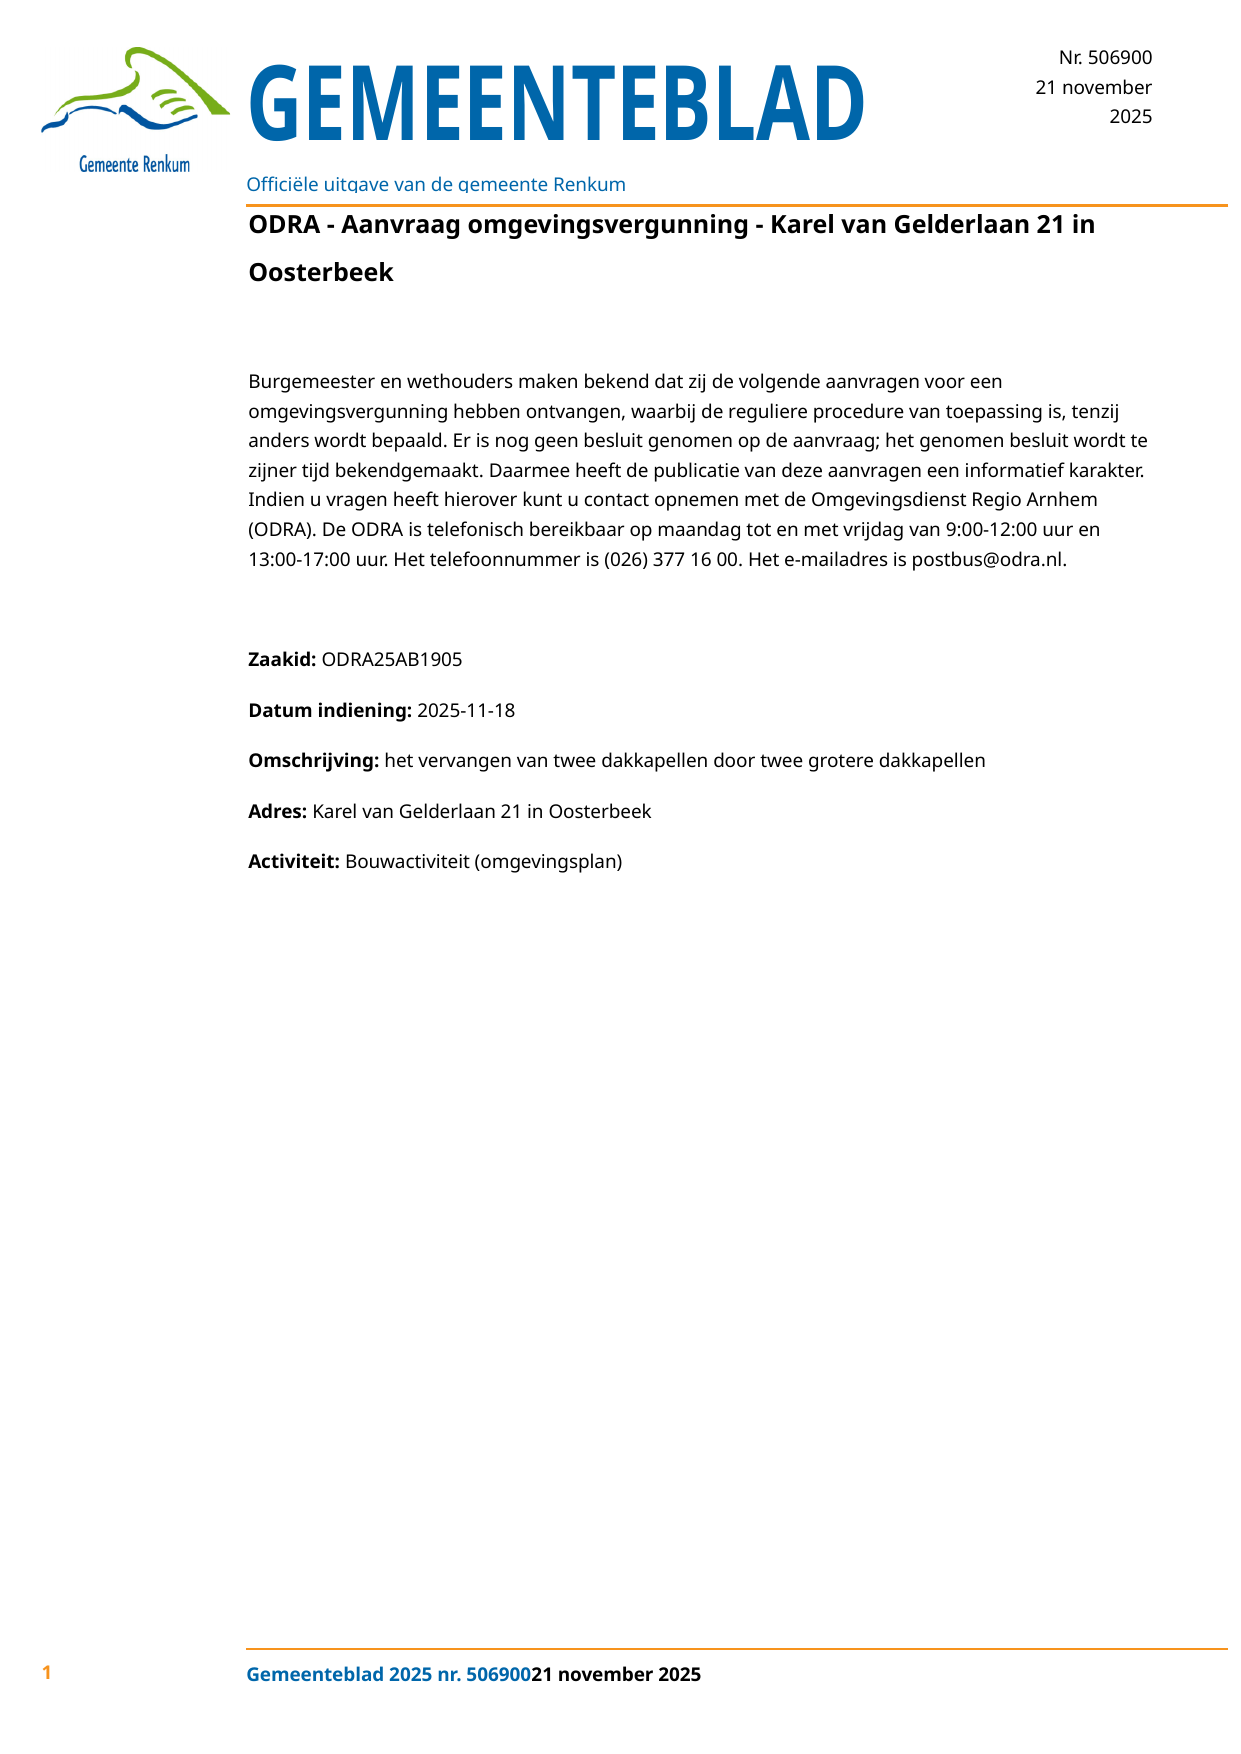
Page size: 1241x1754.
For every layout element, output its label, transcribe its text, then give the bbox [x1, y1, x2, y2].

text Activiteit: Bouwactiviteit (omgevingsplan) [248, 848, 1152, 874]
text Burgemeester en wethouders maken bekend dat zij de volgende aanvragen voor een omgevingsvergunning hebben ontvangen, waarbij de reguliere procedure van toepassing is, tenzij anders wordt bepaald. Er is nog geen besluit genomen op de aanvraag; het genomen besluit wordt te zijner tijd bekendgemaakt. Daarmee heeft de publicatie van deze aanvragen een informatief karakter. Indien u vragen heeft hierover kunt u contact opnemen met de Omgevingsdienst Regio Arnhem (ODRA). De ODRA is telefonisch bereikbaar op maandag tot en met vrijdag van 9:00-12:00 uur en 13:00-17:00 uur. Het telefoonnummer is (026) 377 16 00. Het e-mailadres is postbus@odra.nl. [248, 368, 1152, 572]
text Omschrijving: het vervangen van twee dakkapellen door twee grotere dakkapellen [248, 747, 1152, 773]
text Adres: Karel van Gelderlaan 21 in Oosterbeek [248, 798, 1152, 824]
text ODRA - Aanvraag omgevingsvergunning - Karel van Gelderlaan 21 in Oosterbeek [248, 207, 1152, 288]
text Datum indiening: 2025-11-18 [248, 697, 1152, 723]
text Zaakid: ODRA25AB1905 [248, 647, 1152, 672]
picture [41, 47, 231, 172]
